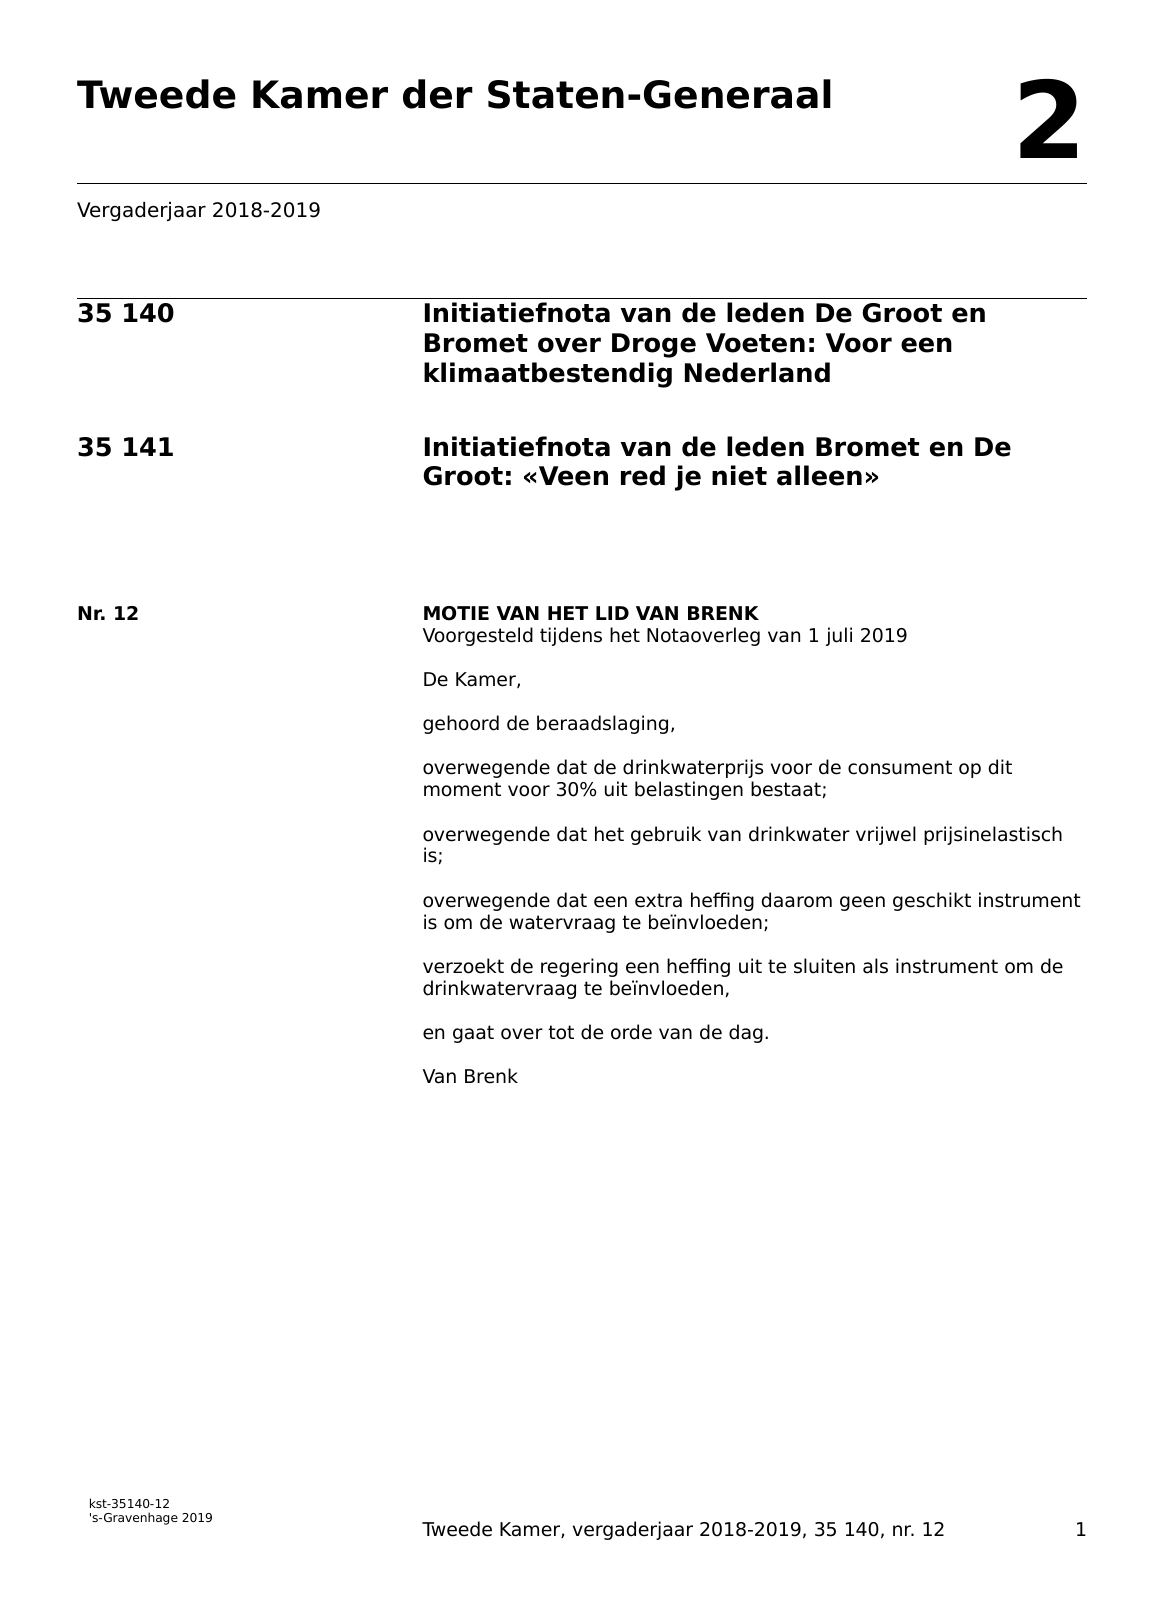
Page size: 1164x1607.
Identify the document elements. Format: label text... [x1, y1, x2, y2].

text overwegende dat een extra heffing daarom geen geschikt instrument is om de watervraag te beïnvloeden; [422, 889, 1087, 933]
table_header 2 [886, 59, 1087, 183]
text kst-35140-12 [88, 1497, 323, 1511]
text Voorgesteld tijdens het Notaoverleg van 1 juli 2019 [422, 625, 1087, 647]
text 's-Gravenhage 2019 [88, 1511, 323, 1525]
text gehoord de beraadslaging, [422, 713, 1087, 735]
table_cell Vergaderjaar 2018-2019 [77, 184, 1087, 298]
table_header Tweede Kamer der Staten-Generaal [77, 59, 886, 183]
text en gaat over tot de orde van de dag. [422, 1022, 1087, 1044]
text verzoekt de regering een heffing uit te sluiten als instrument om de drinkwatervraag te beïnvloeden, [422, 956, 1087, 1000]
text overwegende dat het gebruik van drinkwater vrijwel prijsinelastisch is; [422, 823, 1087, 867]
subtitle 35 141 Initiatiefnota van de leden Bromet en De Groot: «Veen red je niet alleen» [77, 432, 1087, 492]
subtitle Nr. 12 MOTIE VAN HET LID VAN BRENK [77, 603, 1087, 625]
text De Kamer, [422, 669, 1087, 691]
subtitle 35 140 Initiatiefnota van de leden De Groot en Bromet over Droge Voeten: Voor een klimaatbestendig Nederland [77, 299, 1087, 388]
text Van Brenk [422, 1066, 1087, 1088]
text overwegende dat de drinkwaterprijs voor de consument op dit moment voor 30% uit belastingen bestaat; [422, 757, 1087, 801]
